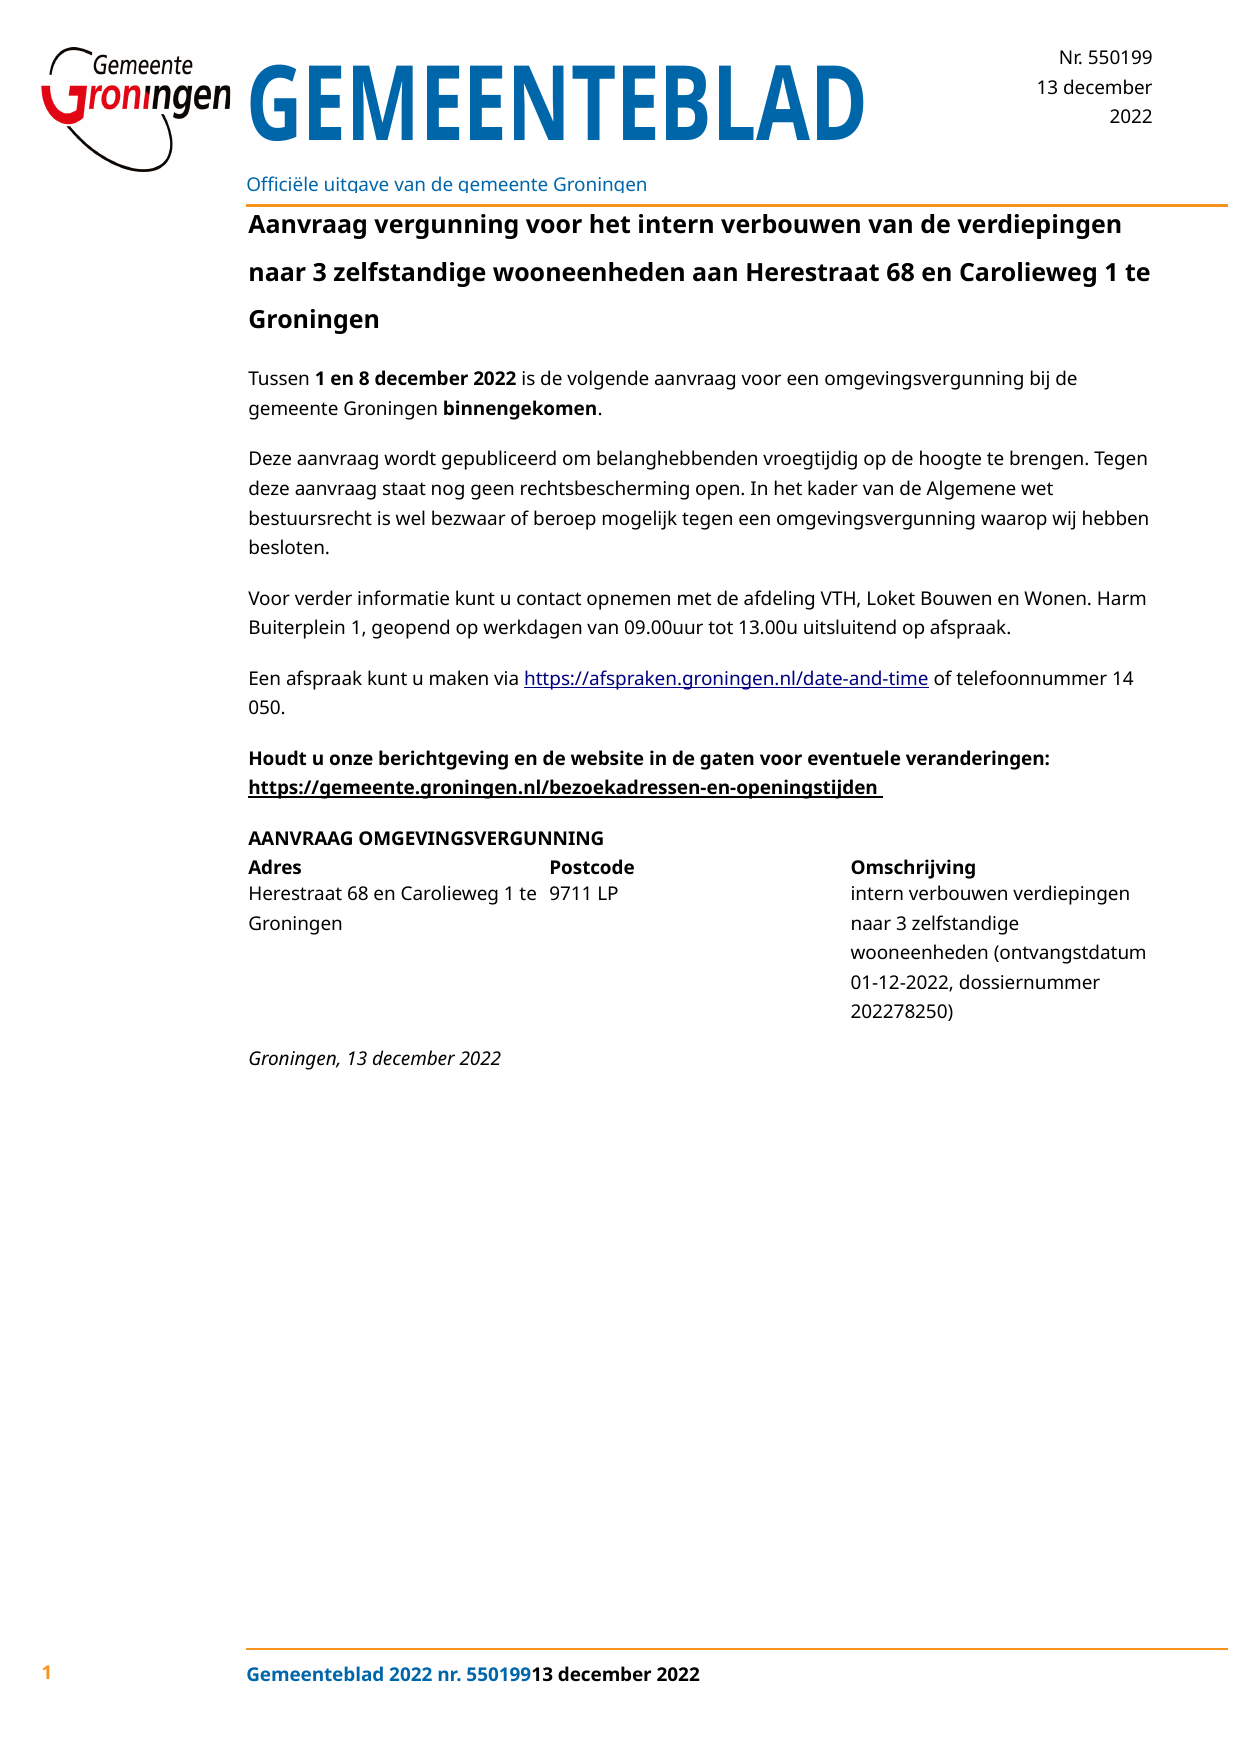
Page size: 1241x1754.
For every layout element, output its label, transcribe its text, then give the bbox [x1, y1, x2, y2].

text Groningen, 13 december 2022 [248, 1046, 1152, 1071]
table_cell Herestraat 68 en Carolieweg 1 te Groningen [248, 880, 549, 1024]
table_cell 9711 LP [549, 880, 850, 1024]
table_header Postcode [549, 854, 850, 880]
text Tussen 1 en 8 december 2022 is de volgende aanvraag voor een omgevingsvergunning bij de gemeente Groningen binnengekomen. [248, 366, 1152, 421]
table_header Omschrijving [850, 854, 1152, 880]
text Voor verder informatie kunt u contact opnemen met de afdeling VTH, Loket Bouwen en Wonen. Harm Buiterplein 1, geopend op werkdagen van 09.00uur tot 13.00u uitsluitend op afspraak. [248, 585, 1152, 640]
text Houdt u onze berichtgeving en de website in de gaten voor eventuele veranderingen: https://gemeente.groningen.nl/bezoekadressen-en-openingstijden [248, 745, 1152, 800]
text Een afspraak kunt u maken via https://afspraken.groningen.nl/date-and-time of telefoonnummer 14 050. [248, 665, 1152, 720]
table_cell intern verbouwen verdiepingen naar 3 zelfstandige wooneenheden (ontvangstdatum 01-12-2022, dossiernummer 202278250) [850, 880, 1152, 1024]
text Deze aanvraag wordt gepubliceerd om belanghebbenden vroegtijdig op de hoogte te brengen. Tegen deze aanvraag staat nog geen rechtsbescherming open. In het kader van de Algemene wet bestuursrecht is wel bezwaar of beroep mogelijk tegen een omgevingsvergunning waarop wij hebben besloten. [248, 446, 1152, 560]
text Aanvraag vergunning voor het intern verbouwen van de verdiepingen naar 3 zelfstandige wooneenheden aan Herestraat 68 en Carolieweg 1 te Groningen [248, 207, 1152, 336]
table_header Adres [248, 854, 549, 880]
text AANVRAAG OMGEVINGSVERGUNNING [248, 825, 1152, 850]
picture [41, 47, 231, 172]
